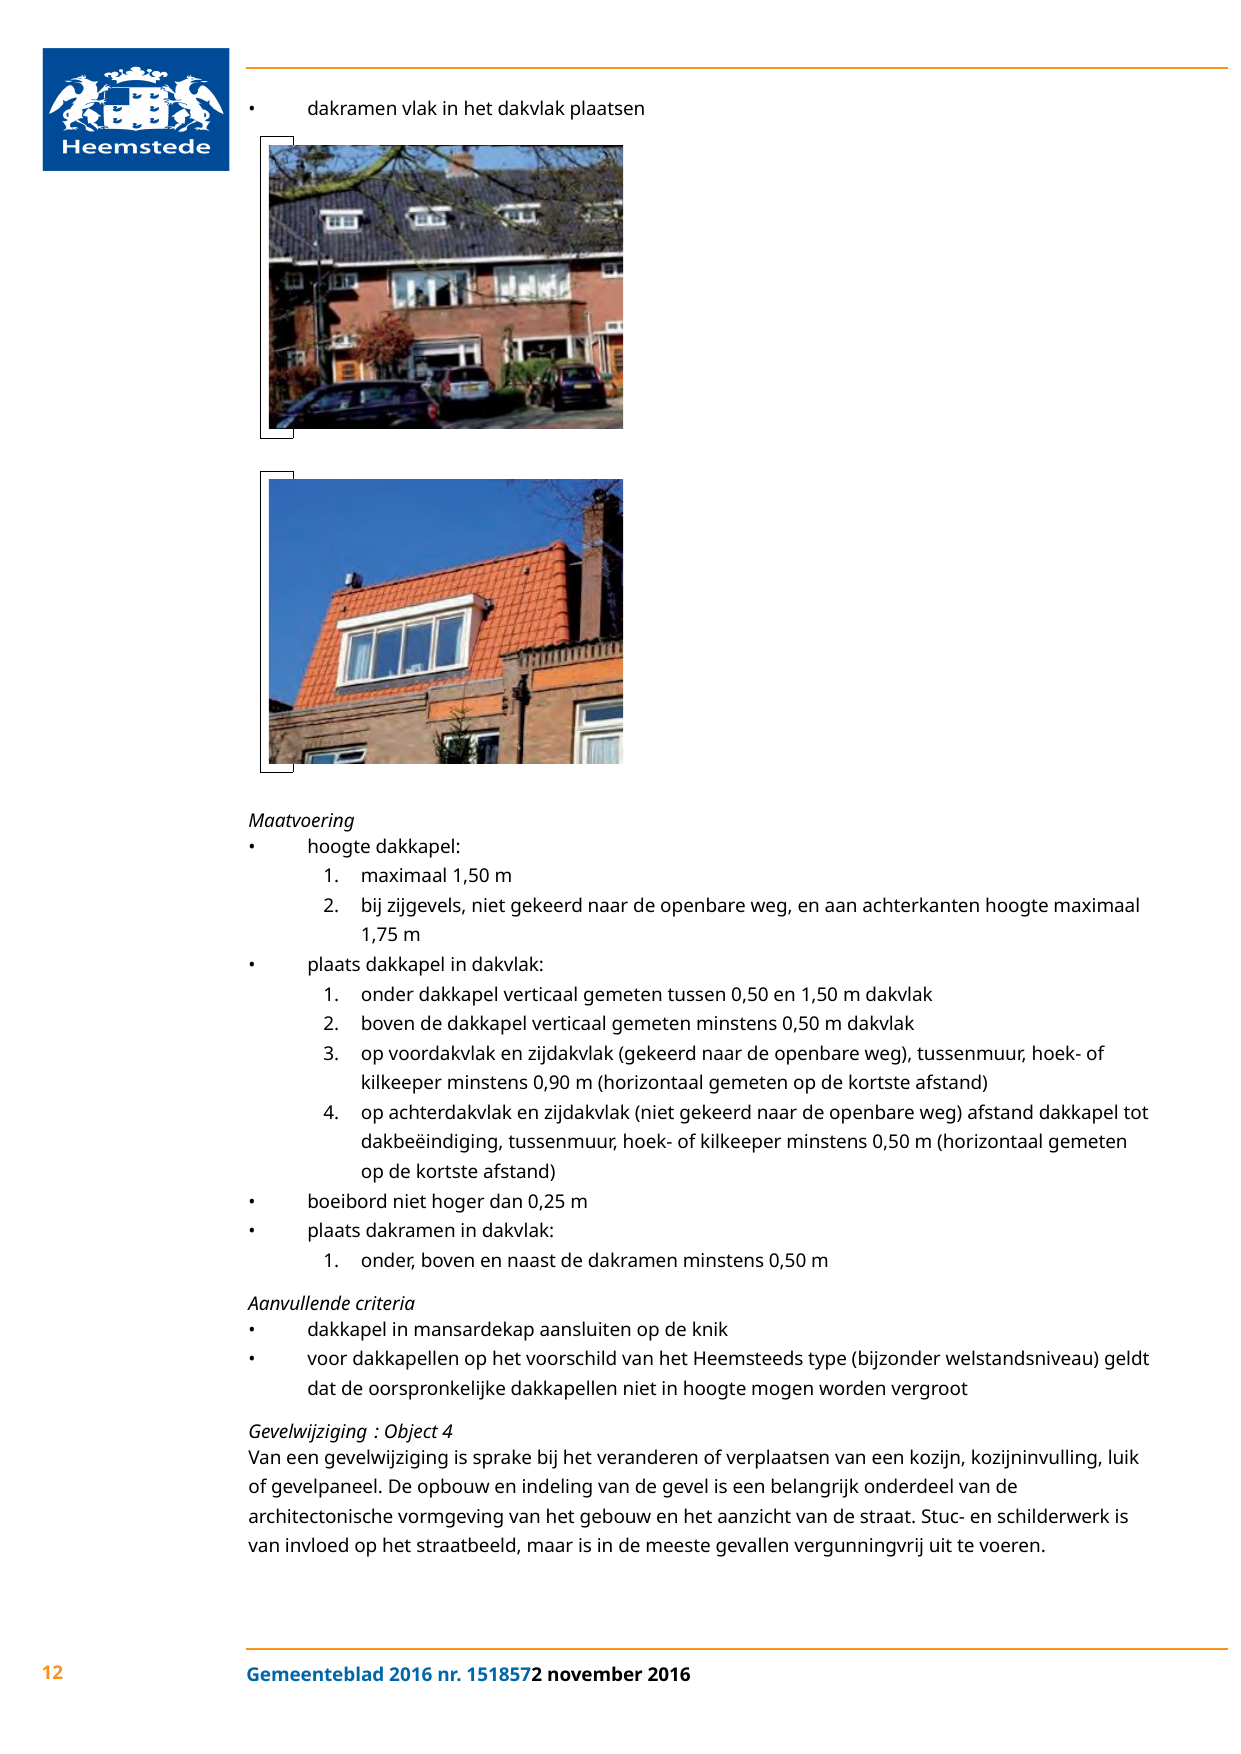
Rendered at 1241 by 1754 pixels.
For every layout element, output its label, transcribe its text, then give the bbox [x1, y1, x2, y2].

list voor dakkapellen op het voorschild van het Heemsteeds type (bijzonder welstandsniveau) geldt dat de oorspronkelijke dakkapellen niet in hoogte mogen worden vergroot [248, 1345, 1152, 1401]
text Gevelwijziging : Object 4 [248, 1418, 1152, 1444]
text Aanvullende criteria [248, 1290, 1152, 1316]
list boeibord niet hoger dan 0,25 m [248, 1188, 1152, 1213]
list bij zijgevels, niet gekeerd naar de openbare weg, en aan achterkanten hoogte maximaal 1,75 m [323, 892, 1152, 947]
text Van een gevelwijziging is sprake bij het veranderen of verplaatsen van een kozijn, kozijninvulling, luik of gevelpaneel. De opbouw en indeling van de gevel is een belangrijk onderdeel van de architectonische vormgeving van het gebouw en het aanzicht van de straat. Stuc- en schilderwerk is van invloed op het straatbeeld, maar is in de meeste gevallen vergunningvrij uit te voeren. [248, 1444, 1152, 1558]
list dakkapel in mansardekap aansluiten op de knik [248, 1316, 1152, 1342]
list maximaal 1,50 m [323, 862, 1152, 888]
list plaats dakramen in dakvlak: [248, 1217, 1152, 1243]
list op voordakvlak en zijdakvlak (gekeerd naar de openbare weg), tussenmuur, hoek- of kilkeeper minstens 0,90 m (horizontaal gemeten op de kortste afstand) [323, 1040, 1152, 1095]
list onder dakkapel verticaal gemeten tussen 0,50 en 1,50 m dakvlak [323, 981, 1152, 1006]
picture [268, 145, 624, 429]
list hoogte dakkapel: [248, 833, 1152, 858]
list onder, boven en naast de dakramen minstens 0,50 m [323, 1247, 1152, 1273]
list plaats dakkapel in dakvlak: [248, 951, 1152, 977]
list dakramen vlak in het dakvlak plaatsen [248, 95, 1152, 121]
list boven de dakkapel verticaal gemeten minstens 0,50 m dakvlak [323, 1010, 1152, 1036]
picture [41, 47, 231, 172]
picture [268, 479, 624, 764]
text Maatvoering [248, 807, 1152, 833]
list op achterdakvlak en zijdakvlak (niet gekeerd naar de openbare weg) afstand dakkapel tot dakbeëindiging, tussenmuur, hoek- of kilkeeper minstens 0,50 m (horizontaal gemeten op de kortste afstand) [323, 1099, 1152, 1184]
